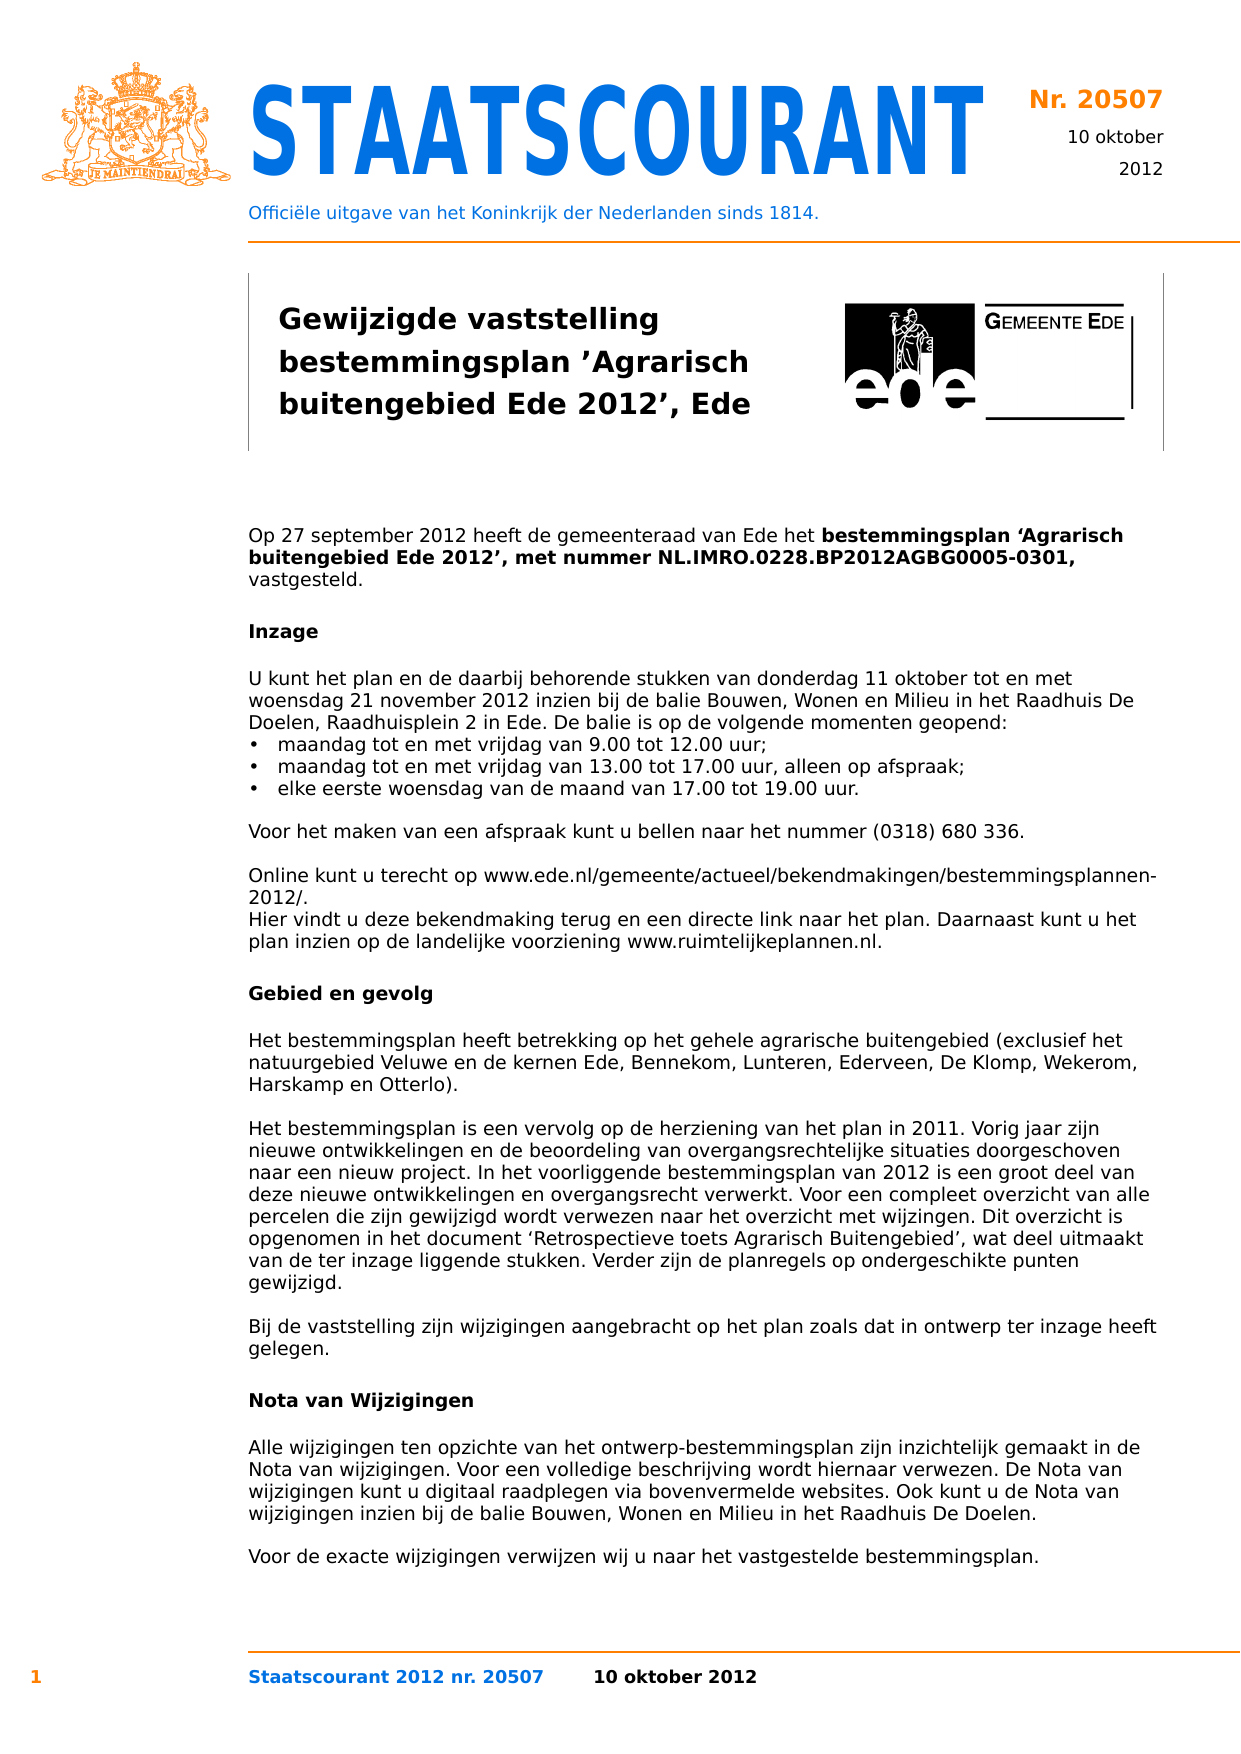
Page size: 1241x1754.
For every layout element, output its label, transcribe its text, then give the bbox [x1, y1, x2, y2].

text U kunt het plan en de daarbij behorende stukken van donderdag 11 oktober tot en met woensdag 21 november 2012 inzien bij de balie Bouwen, Wonen en Milieu in het Raadhuis De Doelen, Raadhuisplein 2 in Ede. De balie is op de volgende momenten geopend: [248, 668, 1163, 733]
text • maandag tot en met vrijdag van 9.00 tot 12.00 uur; [248, 733, 1163, 756]
table_header [25, 62, 248, 241]
text Online kunt u terecht op www.ede.nl/gemeente/actueel/bekendmakingen/bestemmingsplannen-2012/. [248, 865, 1163, 909]
subtitle Gebied en gevolg [248, 983, 1163, 1005]
text Het bestemmingsplan heeft betrekking op het gehele agrarische buitengebied (exclusief het natuurgebied Veluwe en de kernen Ede, Bennekom, Lunteren, Ederveen, De Klomp, Wekerom, Harskamp en Otterlo). [248, 1030, 1163, 1096]
text Voor de exacte wijzigingen verwijzen wij u naar het vastgestelde bestemmingsplan. [248, 1546, 1163, 1568]
text • elke eerste woensdag van de maand van 17.00 tot 19.00 uur. [248, 777, 1163, 799]
table_cell Officiële uitgave van het Koninkrijk der Nederlanden sinds 1814. [248, 203, 1240, 241]
picture [41, 62, 231, 186]
subtitle Inzage [248, 621, 1163, 643]
text Het bestemmingsplan is een vervolg op de herziening van het plan in 2011. Vorig jaar zijn nieuwe ontwikkelingen en de beoordeling van overgangsrechtelijke situaties doorgeschoven naar een nieuw project. In het voorliggende bestemmingsplan van 2012 is een groot deel van deze nieuwe ontwikkelingen en overgangsrecht verwerkt. Voor een compleet overzicht van alle percelen die zijn gewijzigd wordt verwezen naar het overzicht met wijzingen. Dit overzicht is opgenomen in het document ‘Retrospectieve toets Agrarisch Buitengebied’, wat deel uitmaakt van de ter inzage liggende stukken. Verder zijn de planregels op ondergeschikte punten gewijzigd. [248, 1118, 1163, 1294]
subtitle Gewijzigde vaststelling bestemmingsplan ’Agrarisch buitengebied Ede 2012’, Ede [249, 273, 1163, 451]
table_cell 2012 [998, 153, 1240, 203]
text Bij de vaststelling zijn wijzigingen aangebracht op het plan zoals dat in ontwerp ter inzage heeft gelegen. [248, 1316, 1163, 1359]
subtitle Nota van Wijzigingen [248, 1389, 1163, 1412]
text Op 27 september 2012 heeft de gemeenteraad van Ede het bestemmingsplan ‘Agrarisch buitengebied Ede 2012’, met nummer NL.IMRO.0228.BP2012AGBG0005-0301, vastgesteld. [248, 525, 1163, 591]
picture [844, 302, 1134, 421]
text Voor het maken van een afspraak kunt u bellen naar het nummer (0318) 680 336. [248, 821, 1163, 843]
text • maandag tot en met vrijdag van 13.00 tot 17.00 uur, alleen op afspraak; [248, 756, 1163, 777]
text Hier vindt u deze bekendmaking terug en een directe link naar het plan. Daarnaast kunt u het plan inzien op de landelijke voorziening www.ruimtelijkeplannen.nl. [248, 909, 1163, 953]
table_header STAATSCOURANT [248, 62, 998, 203]
text Alle wijzigingen ten opzichte van het ontwerp-bestemmingsplan zijn inzichtelijk gemaakt in de Nota van wijzigingen. Voor een volledige beschrijving wordt hiernaar verwezen. De Nota van wijzigingen kunt u digitaal raadplegen via bovenvermelde websites. Ook kunt u de Nota van wijzigingen inzien bij de balie Bouwen, Wonen en Milieu in het Raadhuis De Doelen. [248, 1437, 1163, 1524]
table_header Nr. 20507 [998, 62, 1240, 121]
table_cell 10 oktober [998, 121, 1240, 153]
